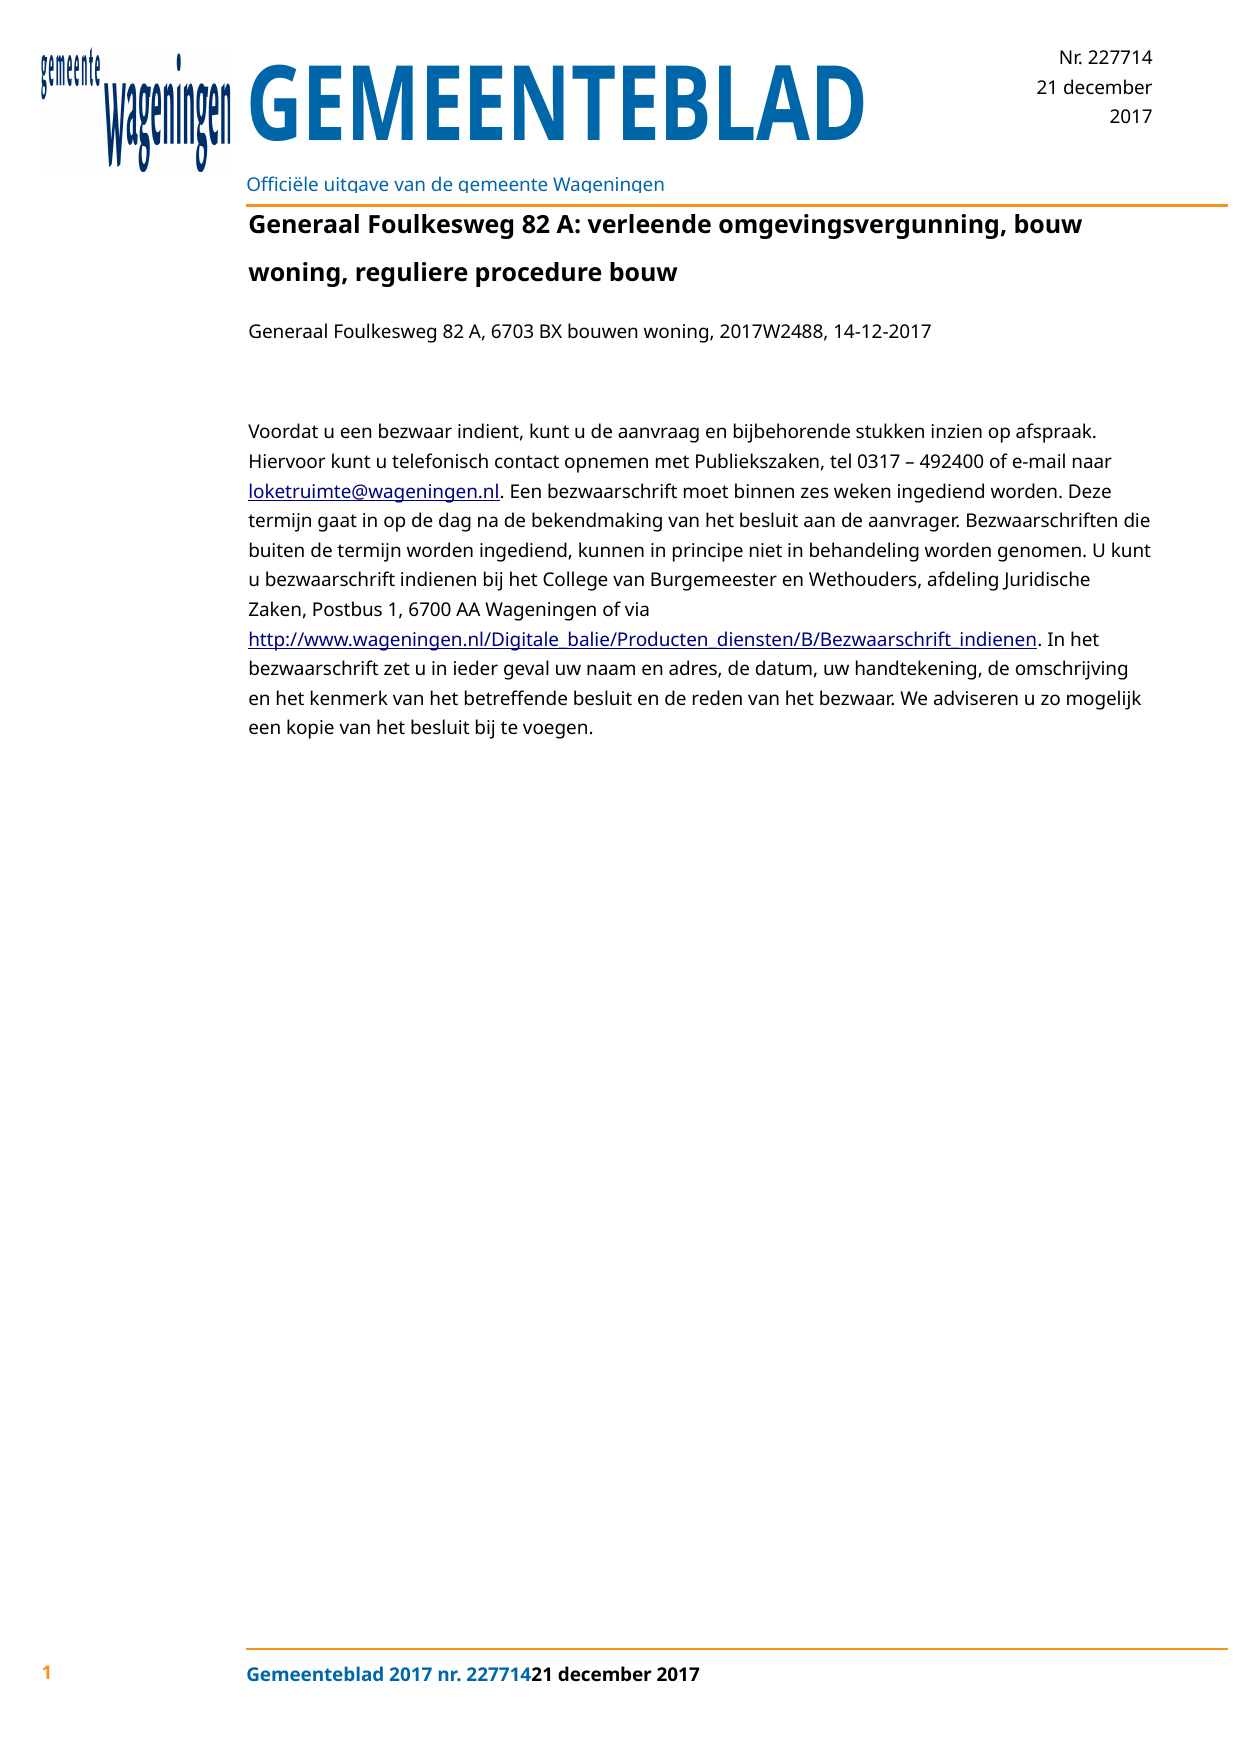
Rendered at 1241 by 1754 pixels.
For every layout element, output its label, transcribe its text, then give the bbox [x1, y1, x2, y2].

picture [41, 47, 231, 172]
text Generaal Foulkesweg 82 A: verleende omgevingsvergunning, bouw woning, reguliere procedure bouw [248, 207, 1152, 288]
text Voordat u een bezwaar indient, kunt u de aanvraag en bijbehorende stukken inzien op afspraak. Hiervoor kunt u telefonisch contact opnemen met Publiekszaken, tel 0317 – 492400 of e-mail naar loketruimte@wageningen.nl. Een bezwaarschrift moet binnen zes weken ingediend worden. Deze termijn gaat in op de dag na de bekendmaking van het besluit aan de aanvrager. Bezwaarschriften die buiten de termijn worden ingediend, kunnen in principe niet in behandeling worden genomen. U kunt u bezwaarschrift indienen bij het College van Burgemeester en Wethouders, afdeling Juridische Zaken, Postbus 1, 6700 AA Wageningen of via http://www.wageningen.nl/Digitale_balie/Producten_diensten/B/Bezwaarschrift_indienen. In het bezwaarschrift zet u in ieder geval uw naam en adres, de datum, uw handtekening, de omschrijving en het kenmerk van het betreffende besluit en de reden van het bezwaar. We adviseren u zo mogelijk een kopie van het besluit bij te voegen. [248, 419, 1152, 740]
text Generaal Foulkesweg 82 A, 6703 BX bouwen woning, 2017W2488, 14-12-2017 [248, 318, 1152, 344]
